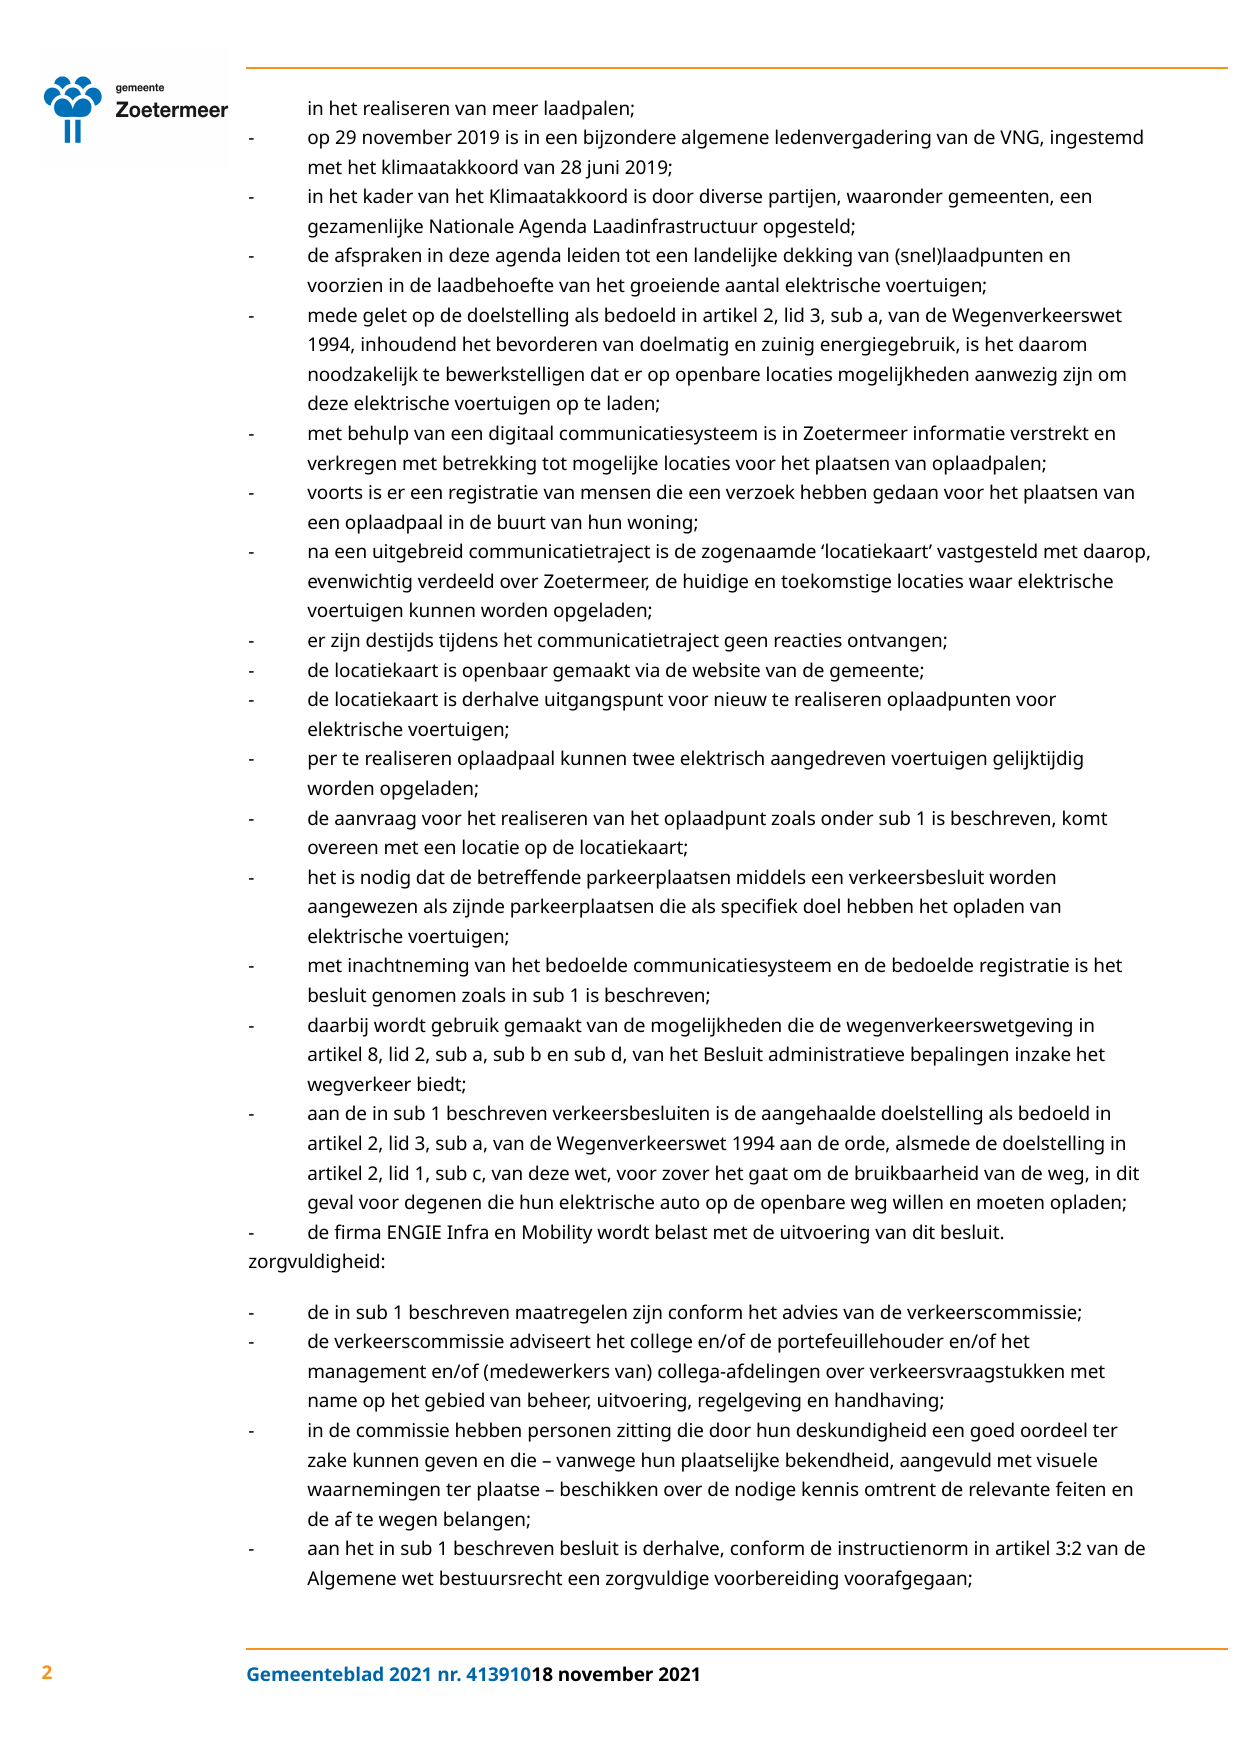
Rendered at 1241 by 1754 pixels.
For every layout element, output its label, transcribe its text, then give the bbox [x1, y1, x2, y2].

text zorgvuldigheid: [248, 1248, 1152, 1274]
list de aanvraag voor het realiseren van het oplaadpunt zoals onder sub 1 is beschreven, komt overeen met een locatie op de locatiekaart; [248, 805, 1152, 860]
list per te realiseren oplaadpaal kunnen twee elektrisch aangedreven voertuigen gelijktijdig worden opgeladen; [248, 746, 1152, 801]
list daarbij wordt gebruik gemaakt van de mogelijkheden die de wegenverkeerswetgeving in artikel 8, lid 2, sub a, sub b en sub d, van het Besluit administratieve bepalingen inzake het wegverkeer biedt; [248, 1012, 1152, 1097]
list aan het in sub 1 beschreven besluit is derhalve, conform de instructienorm in artikel 3:2 van de Algemene wet bestuursrecht een zorgvuldige voorbereiding voorafgegaan; [248, 1536, 1152, 1591]
list het is nodig dat de betreffende parkeerplaatsen middels een verkeersbesluit worden aangewezen als zijnde parkeerplaatsen die als specifiek doel hebben het opladen van elektrische voertuigen; [248, 864, 1152, 949]
list de locatiekaart is derhalve uitgangspunt voor nieuw te realiseren oplaadpunten voor elektrische voertuigen; [248, 686, 1152, 742]
list met behulp van een digitaal communicatiesysteem is in Zoetermeer informatie verstrekt en verkregen met betrekking tot mogelijke locaties voor het plaatsen van oplaadpalen; [248, 420, 1152, 476]
list in de commissie hebben personen zitting die door hun deskundigheid een goed oordeel ter zake kunnen geven en die – vanwege hun plaatselijke bekendheid, aangevuld met visuele waarnemingen ter plaatse – beschikken over de nodige kennis omtrent de relevante feiten en de af te wegen belangen; [248, 1417, 1152, 1532]
picture [41, 47, 231, 172]
list mede gelet op de doelstelling als bedoeld in artikel 2, lid 3, sub a, van de Wegenverkeerswet 1994, inhoudend het bevorderen van doelmatig en zuinig energiegebruik, is het daarom noodzakelijk te bewerkstelligen dat er op openbare locaties mogelijkheden aanwezig zijn om deze elektrische voertuigen op te laden; [248, 302, 1152, 416]
list er zijn destijds tijdens het communicatietraject geen reacties ontvangen; [248, 627, 1152, 653]
list na een uitgebreid communicatietraject is de zogenaamde ‘locatiekaart’ vastgesteld met daarop, evenwichtig verdeeld over Zoetermeer, de huidige en toekomstige locaties waar elektrische voertuigen kunnen worden opgeladen; [248, 538, 1152, 623]
list in het kader van het Klimaatakkoord is door diverse partijen, waaronder gemeenten, een gezamenlijke Nationale Agenda Laadinfrastructuur opgesteld; [248, 183, 1152, 239]
list voorts is er een registratie van mensen die een verzoek hebben gedaan voor het plaatsen van een oplaadpaal in de buurt van hun woning; [248, 479, 1152, 535]
list aan de in sub 1 beschreven verkeersbesluiten is de aangehaalde doelstelling als bedoeld in artikel 2, lid 3, sub a, van de Wegenverkeerswet 1994 aan de orde, alsmede de doelstelling in artikel 2, lid 1, sub c, van deze wet, voor zover het gaat om de bruikbaarheid van de weg, in dit geval voor degenen die hun elektrische auto op de openbare weg willen en moeten opladen; [248, 1101, 1152, 1215]
list de locatiekaart is openbaar gemaakt via de website van de gemeente; [248, 657, 1152, 683]
list met inachtneming van het bedoelde communicatiesysteem en de bedoelde registratie is het besluit genomen zoals in sub 1 is beschreven; [248, 953, 1152, 1008]
list op 29 november 2019 is in een bijzondere algemene ledenvergadering van de VNG, ingestemd met het klimaatakkoord van 28 juni 2019; [248, 124, 1152, 180]
list de firma ENGIE Infra en Mobility wordt belast met de uitvoering van dit besluit. [248, 1219, 1152, 1245]
list in het realiseren van meer laadpalen; [248, 95, 1152, 121]
list de in sub 1 beschreven maatregelen zijn conform het advies van de verkeerscommissie; [248, 1299, 1152, 1325]
list de verkeerscommissie adviseert het college en/of de portefeuillehouder en/of het management en/of (medewerkers van) collega-afdelingen over verkeersvraagstukken met name op het gebied van beheer, uitvoering, regelgeving en handhaving; [248, 1328, 1152, 1413]
list de afspraken in deze agenda leiden tot een landelijke dekking van (snel)laadpunten en voorzien in de laadbehoefte van het groeiende aantal elektrische voertuigen; [248, 243, 1152, 298]
